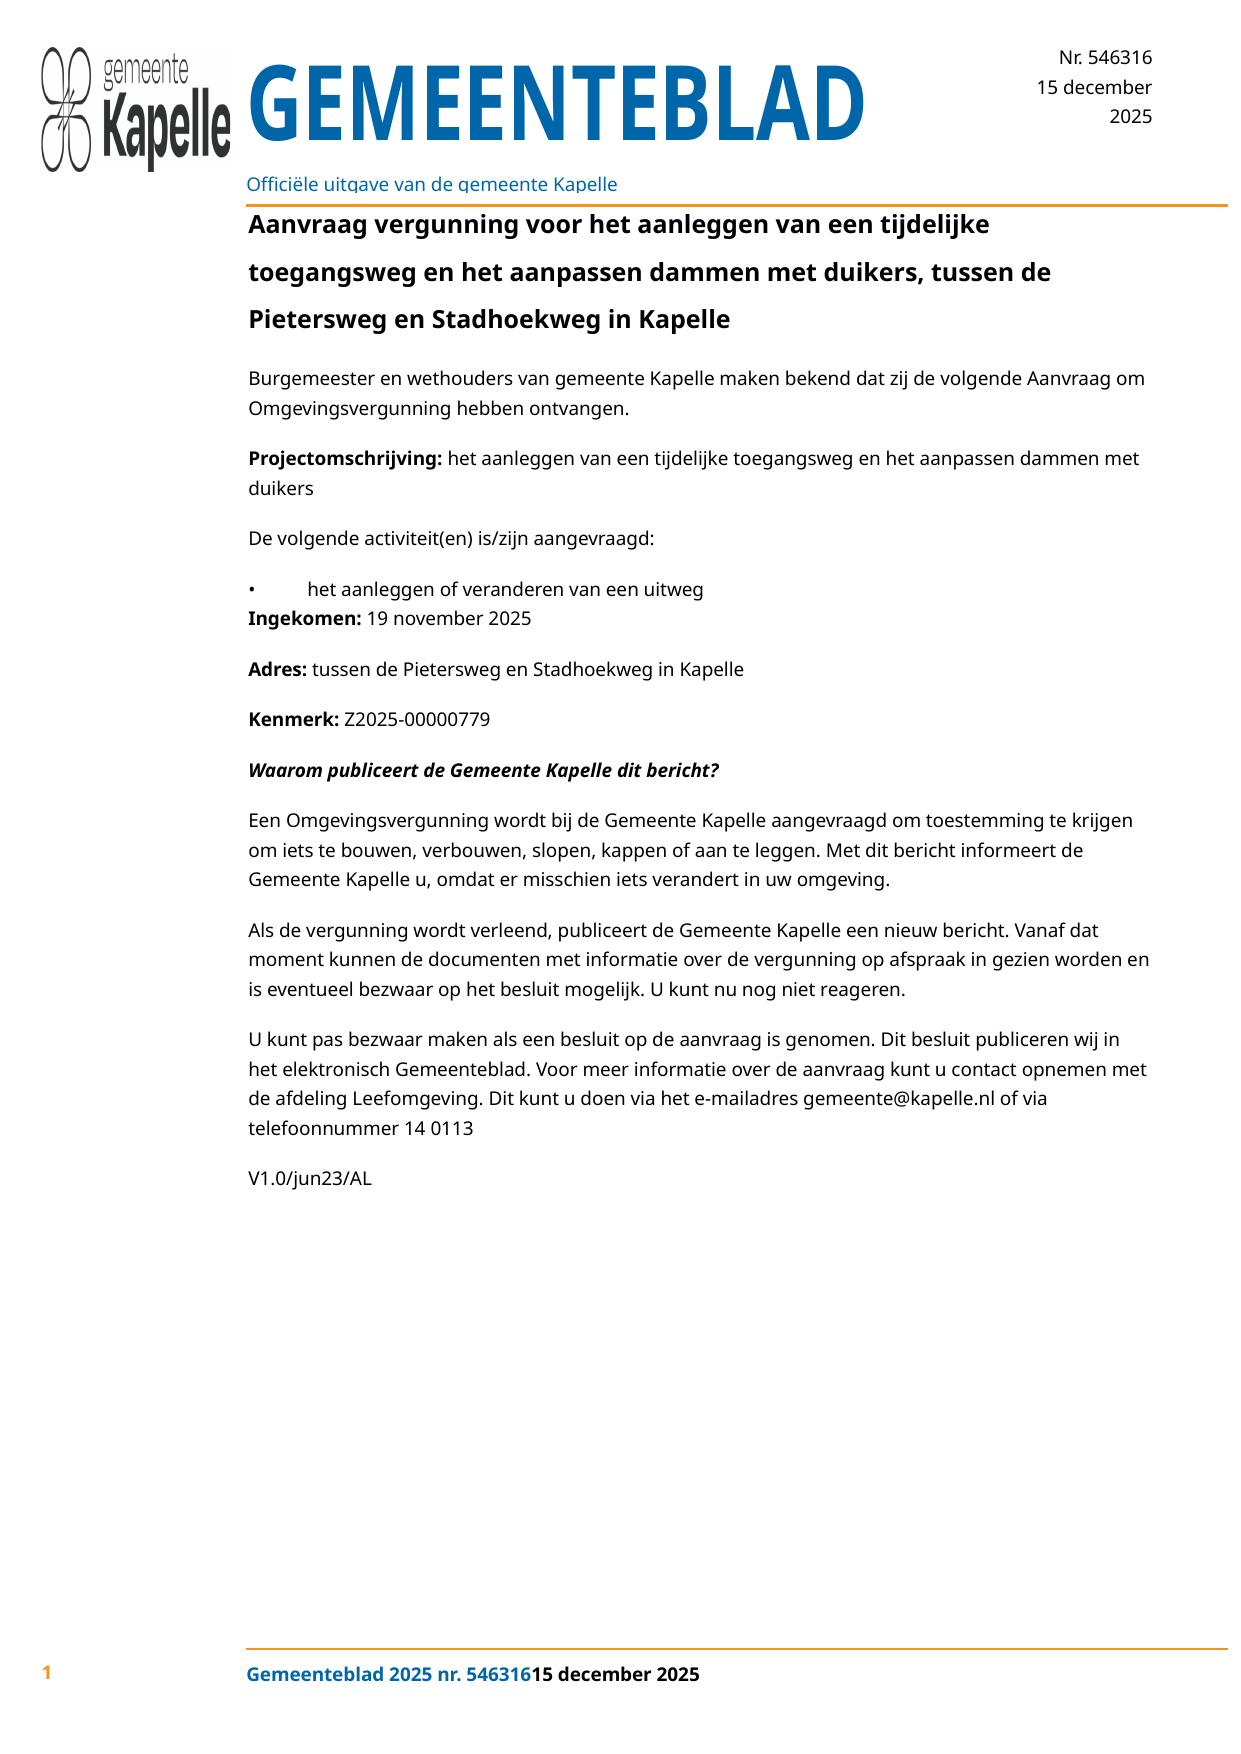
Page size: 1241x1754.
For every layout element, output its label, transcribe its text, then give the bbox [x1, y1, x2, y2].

text Ingekomen: 19 november 2025 [248, 606, 1152, 631]
picture [41, 47, 231, 172]
text Adres: tussen de Pietersweg en Stadhoekweg in Kapelle [248, 656, 1152, 682]
list het aanleggen of veranderen van een uitweg [248, 576, 1152, 602]
text U kunt pas bezwaar maken als een besluit op de aanvraag is genomen. Dit besluit publiceren wij in het elektronisch Gemeenteblad. Voor meer informatie over de aanvraag kunt u contact opnemen met de afdeling Leefomgeving. Dit kunt u doen via het e-mailadres gemeente@kapelle.nl of via telefoonnummer 14 0113 [248, 1026, 1152, 1141]
text Projectomschrijving: het aanleggen van een tijdelijke toegangsweg en het aanpassen dammen met duikers [248, 446, 1152, 501]
text Burgemeester en wethouders van gemeente Kapelle maken bekend dat zij de volgende Aanvraag om Omgevingsvergunning hebben ontvangen. [248, 366, 1152, 421]
text Als de vergunning wordt verleend, publiceert de Gemeente Kapelle een nieuw bericht. Vanaf dat moment kunnen de documenten met informatie over de vergunning op afspraak in gezien worden en is eventueel bezwaar op het besluit mogelijk. U kunt nu nog niet reageren. [248, 917, 1152, 1002]
text Een Omgevingsvergunning wordt bij de Gemeente Kapelle aangevraagd om toestemming te krijgen om iets te bouwen, verbouwen, slopen, kappen of aan te leggen. Met dit bericht informeert de Gemeente Kapelle u, omdat er misschien iets verandert in uw omgeving. [248, 807, 1152, 892]
text Kenmerk: Z2025-00000779 [248, 706, 1152, 732]
text Waarom publiceert de Gemeente Kapelle dit bericht? [248, 757, 1152, 782]
text Aanvraag vergunning voor het aanleggen van een tijdelijke toegangsweg en het aanpassen dammen met duikers, tussen de Pietersweg en Stadhoekweg in Kapelle [248, 207, 1152, 336]
text De volgende activiteit(en) is/zijn aangevraagd: [248, 526, 1152, 551]
text V1.0/jun23/AL [248, 1166, 1152, 1191]
